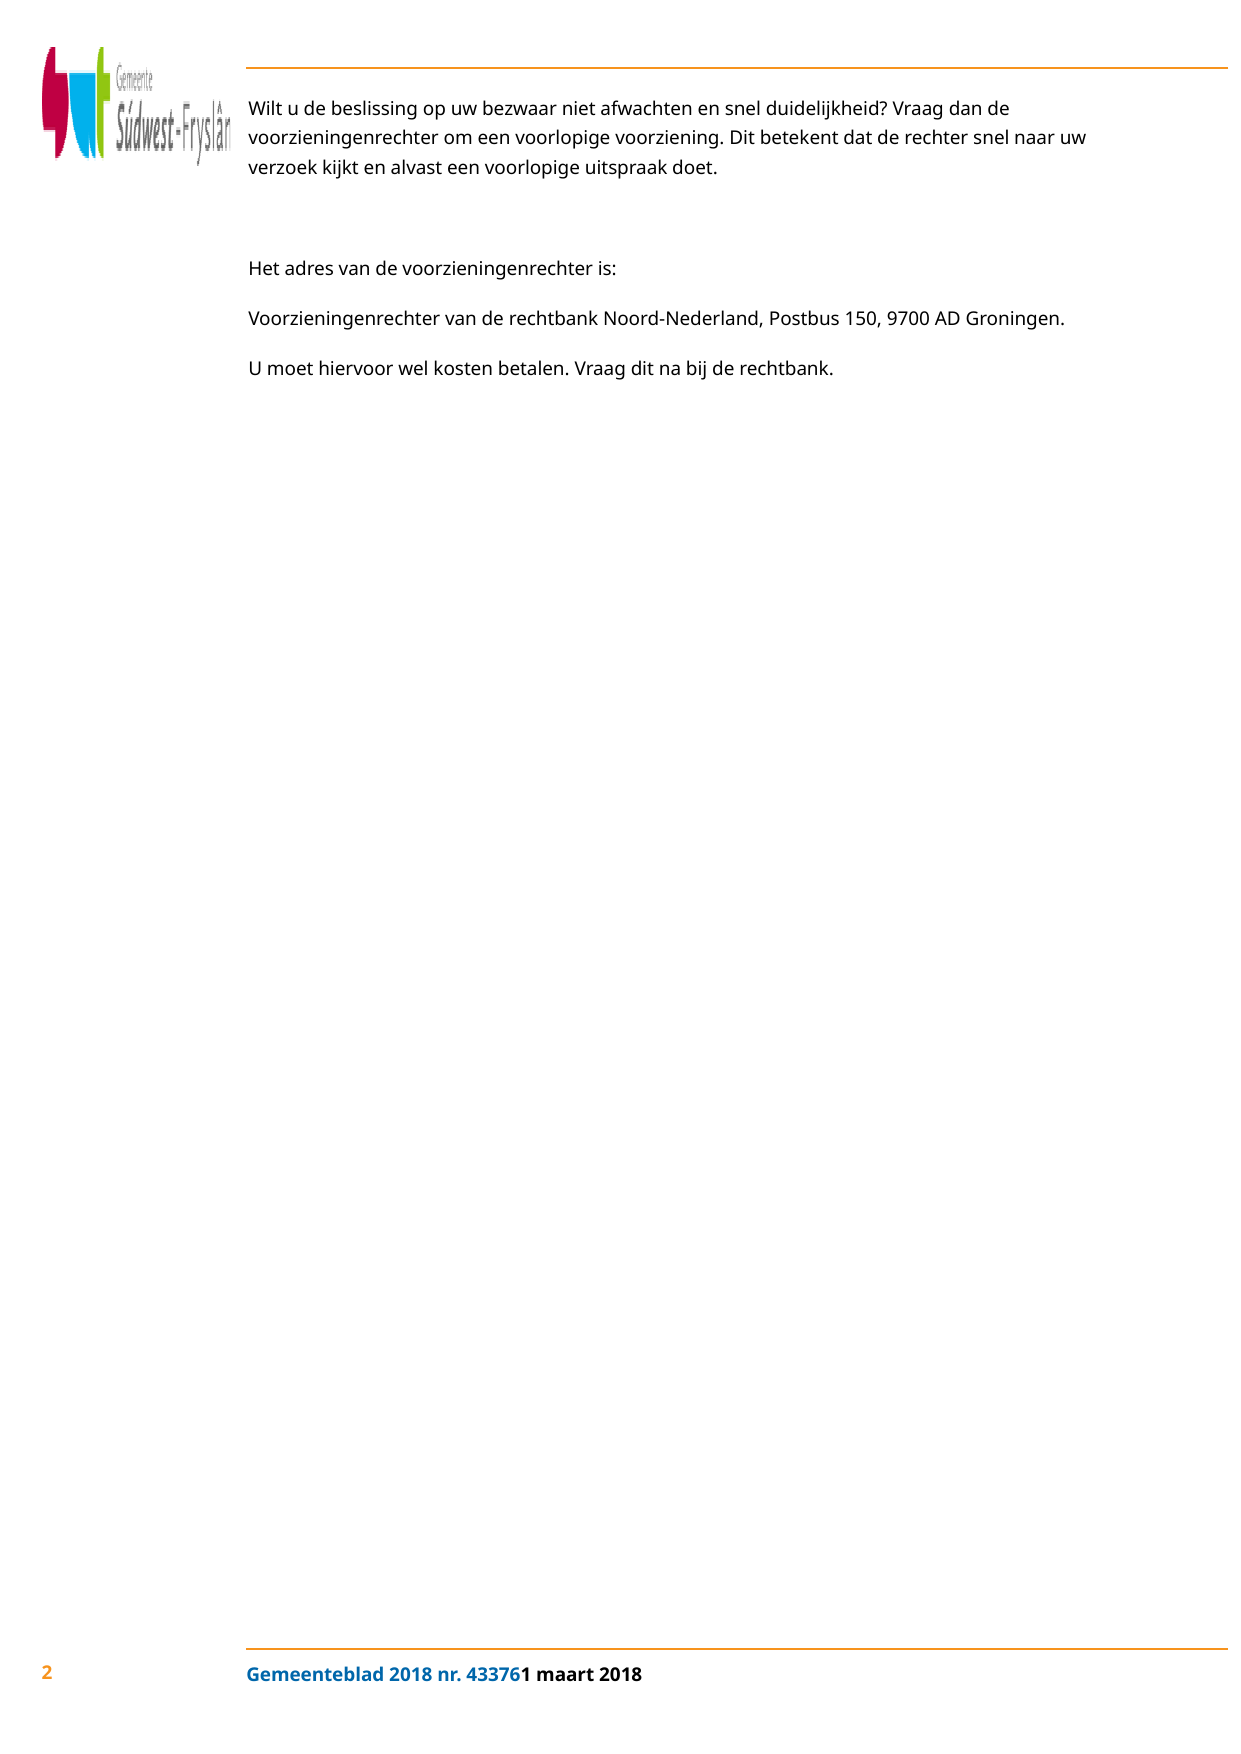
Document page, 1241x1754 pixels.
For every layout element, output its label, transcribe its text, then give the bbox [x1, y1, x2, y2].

text Wilt u de beslissing op uw bezwaar niet afwachten en snel duidelijkheid? Vraag dan de voorzieningenrechter om een voorlopige voorziening. Dit betekent dat de rechter snel naar uw verzoek kijkt en alvast een voorlopige uitspraak doet. [248, 95, 1152, 180]
text Voorzieningenrechter van de rechtbank Noord-Nederland, Postbus 150, 9700 AD Groningen. [248, 305, 1152, 331]
text Het adres van de voorzieningenrechter is: [248, 255, 1152, 281]
text U moet hiervoor wel kosten betalen. Vraag dit na bij de rechtbank. [248, 356, 1152, 381]
picture [41, 47, 231, 172]
